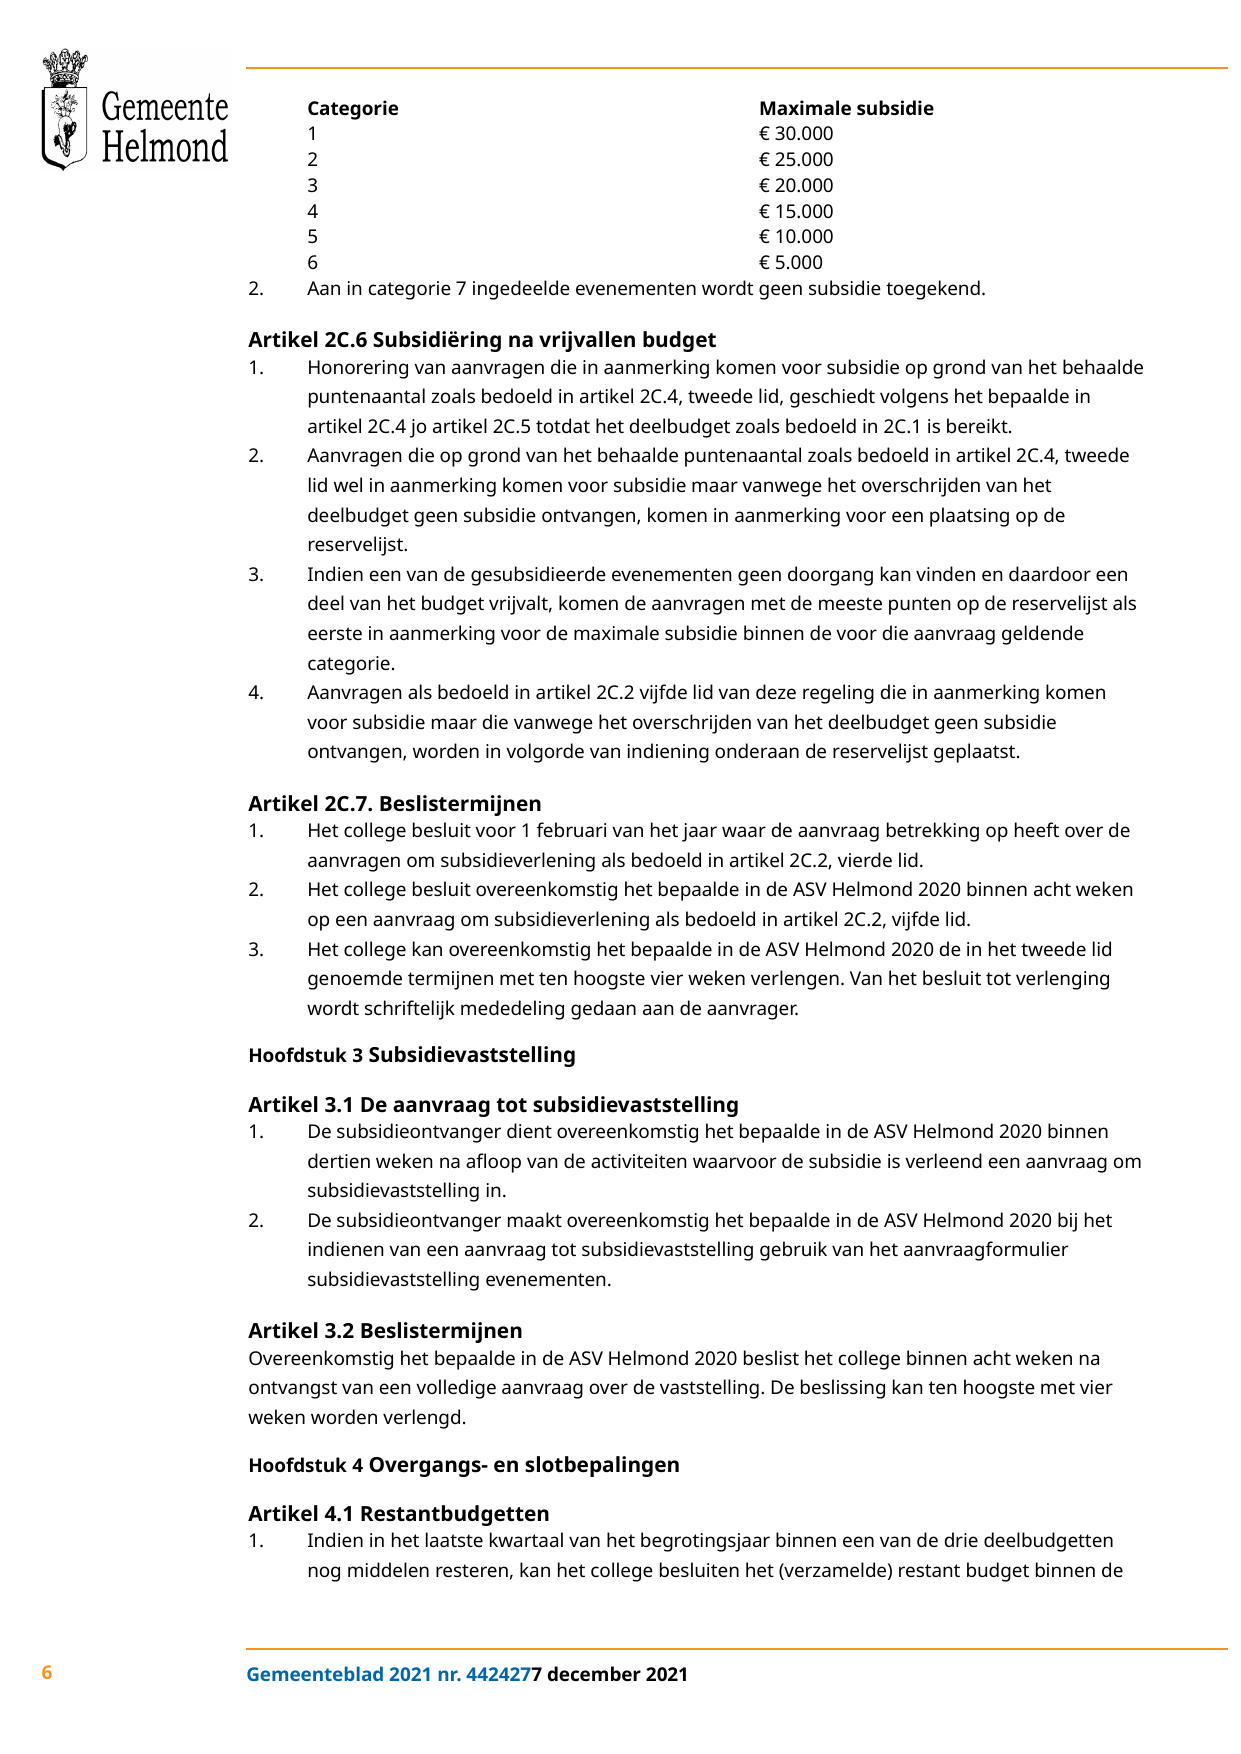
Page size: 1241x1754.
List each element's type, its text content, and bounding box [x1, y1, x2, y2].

list Indien een van de gesubsidieerde evenementen geen doorgang kan vinden en daardoor een deel van het budget vrijvalt, komen de aanvragen met de meeste punten op de reservelijst als eerste in aanmerking voor de maximale subsidie binnen de voor die aanvraag geldende categorie. [248, 561, 1152, 676]
text Hoofdstuk 3 Subsidievaststelling [248, 1041, 1152, 1069]
list Het college kan overeenkomstig het bepaalde in de ASV Helmond 2020 de in het tweede lid genoemde termijnen met ten hoogste vier weken verlengen. Van het besluit tot verlenging wordt schriftelijk mededeling gedaan aan de aanvrager. [248, 936, 1152, 1021]
text Artikel 3.1 De aanvraag tot subsidievaststelling [248, 1090, 1152, 1118]
list Het college besluit overeenkomstig het bepaalde in de ASV Helmond 2020 binnen acht weken op een aanvraag om subsidieverlening als bedoeld in artikel 2C.2, vijfde lid. [248, 877, 1152, 932]
table_cell 1 [307, 121, 759, 146]
text Artikel 3.2 Beslistermijnen [248, 1317, 1152, 1345]
table_cell 5 [307, 224, 759, 249]
text Artikel 2C.7. Beslistermijnen [248, 789, 1152, 817]
text Hoofdstuk 4 Overgangs- en slotbepalingen [248, 1450, 1152, 1478]
list Honorering van aanvragen die in aanmerking komen voor subsidie op grond van het behaalde puntenaantal zoals bedoeld in artikel 2C.4, tweede lid, geschiedt volgens het bepaalde in artikel 2C.4 jo artikel 2C.5 totdat het deelbudget zoals bedoeld in 2C.1 is bereikt. [248, 354, 1152, 439]
table_cell 6 [307, 249, 759, 275]
table_cell € 30.000 [759, 121, 1211, 146]
table_header Categorie [307, 95, 759, 121]
list Aanvragen die op grond van het behaalde puntenaantal zoals bedoeld in artikel 2C.4, tweede lid wel in aanmerking komen voor subsidie maar vanwege het overschrijden van het deelbudget geen subsidie ontvangen, komen in aanmerking voor een plaatsing op de reservelijst. [248, 443, 1152, 557]
table_cell 2 [307, 146, 759, 172]
list Aan in categorie 7 ingedeelde evenementen wordt geen subsidie toegekend. [248, 275, 1152, 301]
table_cell € 25.000 [759, 146, 1211, 172]
table_cell € 10.000 [759, 224, 1211, 249]
list Aanvragen als bedoeld in artikel 2C.2 vijfde lid van deze regeling die in aanmerking komen voor subsidie maar die vanwege het overschrijden van het deelbudget geen subsidie ontvangen, worden in volgorde van indiening onderaan de reservelijst geplaatst. [248, 679, 1152, 764]
text Artikel 4.1 Restantbudgetten [248, 1499, 1152, 1527]
picture [41, 47, 231, 172]
list De subsidieontvanger dient overeenkomstig het bepaalde in de ASV Helmond 2020 binnen dertien weken na afloop van de activiteiten waarvoor de subsidie is verleend een aanvraag om subsidievaststelling in. [248, 1118, 1152, 1203]
list De subsidieontvanger maakt overeenkomstig het bepaalde in de ASV Helmond 2020 bij het indienen van een aanvraag tot subsidievaststelling gebruik van het aanvraagformulier subsidievaststelling evenementen. [248, 1207, 1152, 1292]
table_header Maximale subsidie [759, 95, 1211, 121]
text Overeenkomstig het bepaalde in de ASV Helmond 2020 beslist het college binnen acht weken na ontvangst van een volledige aanvraag over de vaststelling. De beslissing kan ten hoogste met vier weken worden verlengd. [248, 1345, 1152, 1430]
table_cell 3 [307, 172, 759, 198]
table_cell € 20.000 [759, 172, 1211, 198]
list Indien in het laatste kwartaal van het begrotingsjaar binnen een van de drie deelbudgetten nog middelen resteren, kan het college besluiten het (verzamelde) restant budget binnen de [248, 1527, 1152, 1583]
table_cell € 15.000 [759, 198, 1211, 223]
text Artikel 2C.6 Subsidiëring na vrijvallen budget [248, 326, 1152, 354]
list Het college besluit voor 1 februari van het jaar waar de aanvraag betrekking op heeft over de aanvragen om subsidieverlening als bedoeld in artikel 2C.2, vierde lid. [248, 817, 1152, 873]
table_cell 4 [307, 198, 759, 223]
table_cell € 5.000 [759, 249, 1211, 275]
